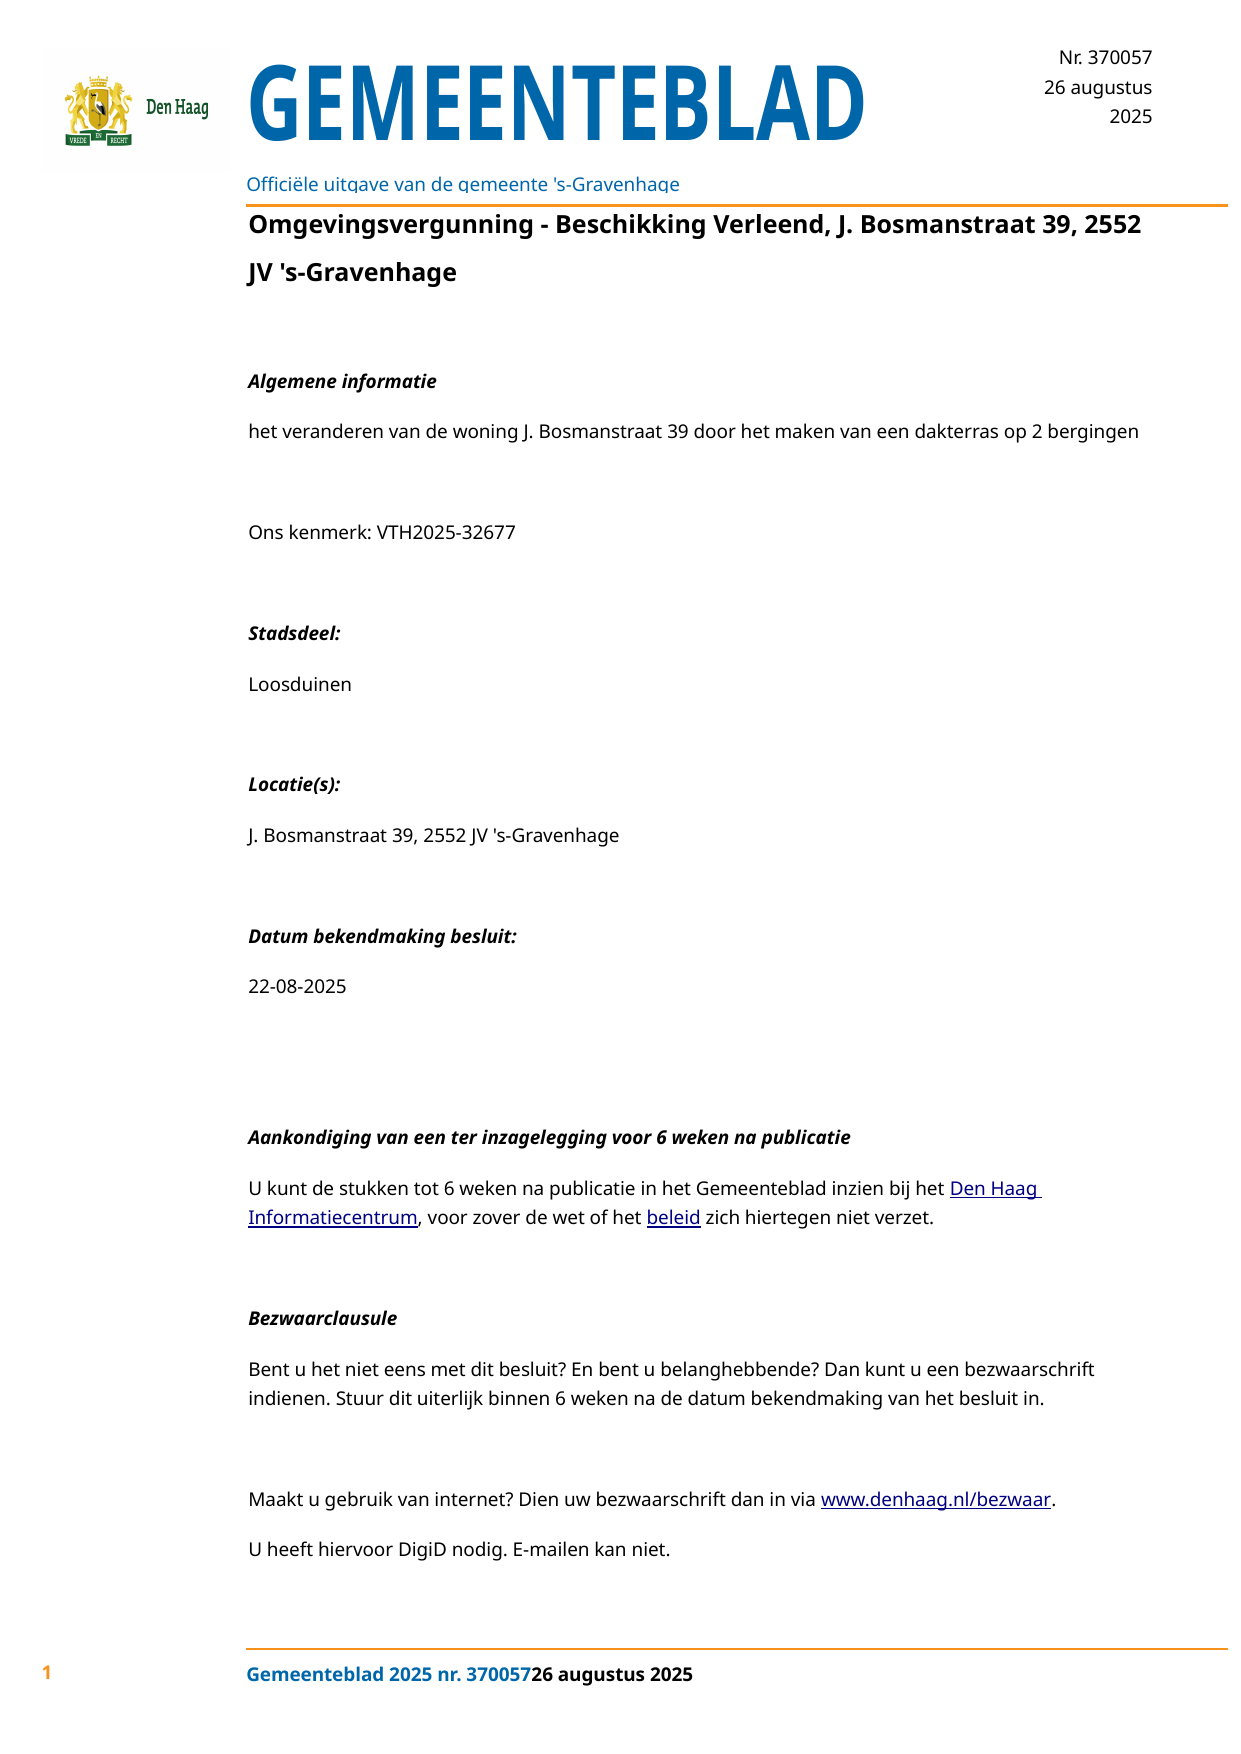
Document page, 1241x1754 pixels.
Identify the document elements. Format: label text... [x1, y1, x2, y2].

text U kunt de stukken tot 6 weken na publicatie in het Gemeenteblad inzien bij het Den Haag Informatiecentrum, voor zover de wet of het beleid zich hiertegen niet verzet. [248, 1175, 1152, 1230]
picture [41, 47, 231, 172]
text Algemene informatie [248, 368, 1152, 394]
text Bent u het niet eens met dit besluit? En bent u belanghebbende? Dan kunt u een bezwaarschrift indienen. Stuur dit uiterlijk binnen 6 weken na de datum bekendmaking van het besluit in. [248, 1356, 1152, 1411]
text Maakt u gebruik van internet? Dien uw bezwaarschrift dan in via www.denhaag.nl/bezwaar. [248, 1486, 1152, 1512]
text Datum bekendmaking besluit: [248, 923, 1152, 949]
text Bezwaarclausule [248, 1305, 1152, 1331]
text Locatie(s): [248, 772, 1152, 797]
text 22-08-2025 [248, 973, 1152, 999]
text Loosduinen [248, 671, 1152, 697]
text Omgevingsvergunning - Beschikking Verleend, J. Bosmanstraat 39, 2552 JV 's-Gravenhage [248, 207, 1152, 288]
text U heeft hiervoor DigiD nodig. E-mailen kan niet. [248, 1537, 1152, 1562]
text Stadsdeel: [248, 620, 1152, 646]
text het veranderen van de woning J. Bosmanstraat 39 door het maken van een dakterras op 2 bergingen [248, 419, 1152, 444]
text Ons kenmerk: VTH2025-32677 [248, 519, 1152, 545]
text Aankondiging van een ter inzagelegging voor 6 weken na publicatie [248, 1124, 1152, 1150]
text J. Bosmanstraat 39, 2552 JV 's-Gravenhage [248, 822, 1152, 848]
